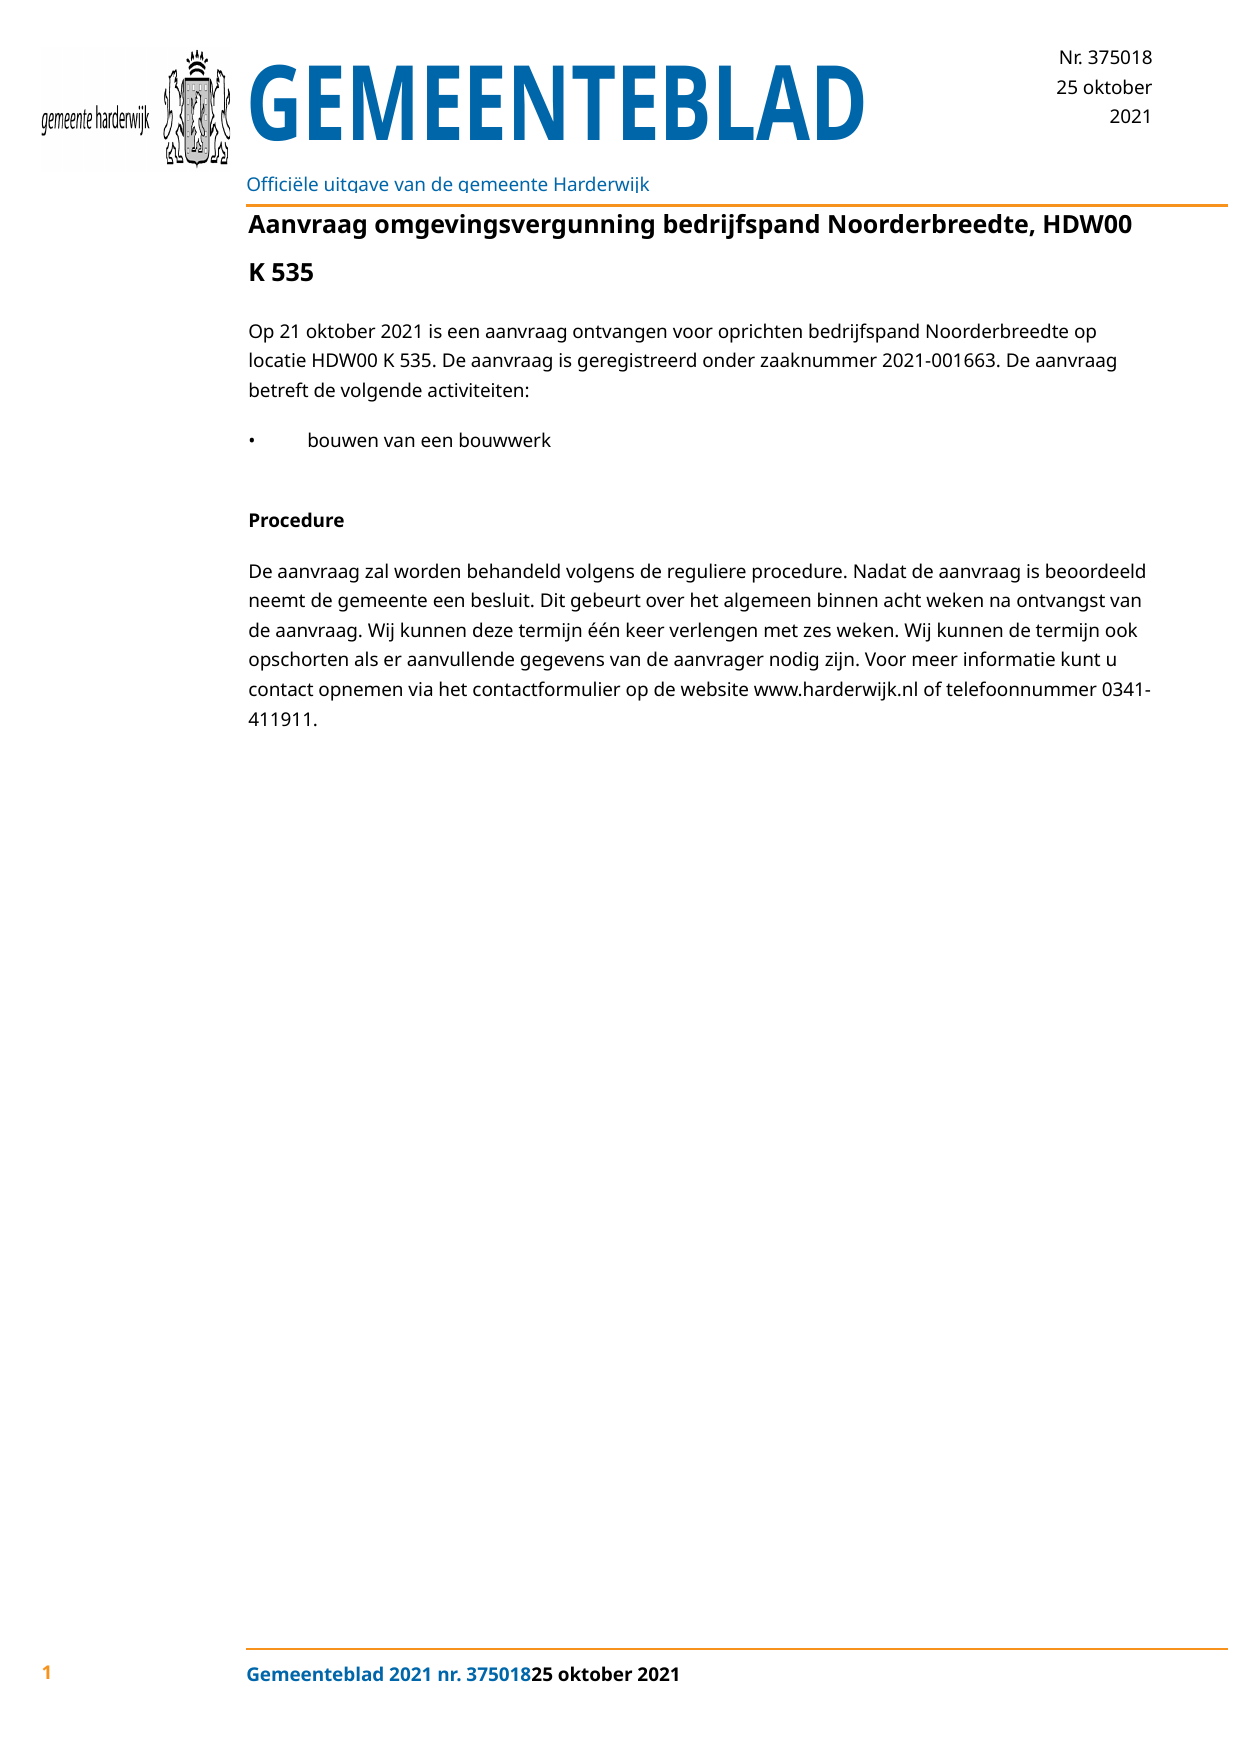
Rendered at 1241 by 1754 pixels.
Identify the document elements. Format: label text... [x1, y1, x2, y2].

picture [41, 47, 231, 172]
text Aanvraag omgevingsvergunning bedrijfspand Noorderbreedte, HDW00 K 535 [248, 207, 1152, 288]
text Procedure [248, 507, 1152, 533]
text Op 21 oktober 2021 is een aanvraag ontvangen voor oprichten bedrijfspand Noorderbreedte op locatie HDW00 K 535. De aanvraag is geregistreerd onder zaaknummer 2021-001663. De aanvraag betreft de volgende activiteiten: [248, 318, 1152, 403]
text De aanvraag zal worden behandeld volgens de reguliere procedure. Nadat de aanvraag is beoordeeld neemt de gemeente een besluit. Dit gebeurt over het algemeen binnen acht weken na ontvangst van de aanvraag. Wij kunnen deze termijn één keer verlengen met zes weken. Wij kunnen de termijn ook opschorten als er aanvullende gegevens van de aanvrager nodig zijn. Voor meer informatie kunt u contact opnemen via het contactformulier op de website www.harderwijk.nl of telefoonnummer 0341-411911. [248, 558, 1152, 732]
list bouwen van een bouwwerk [248, 427, 1152, 453]
